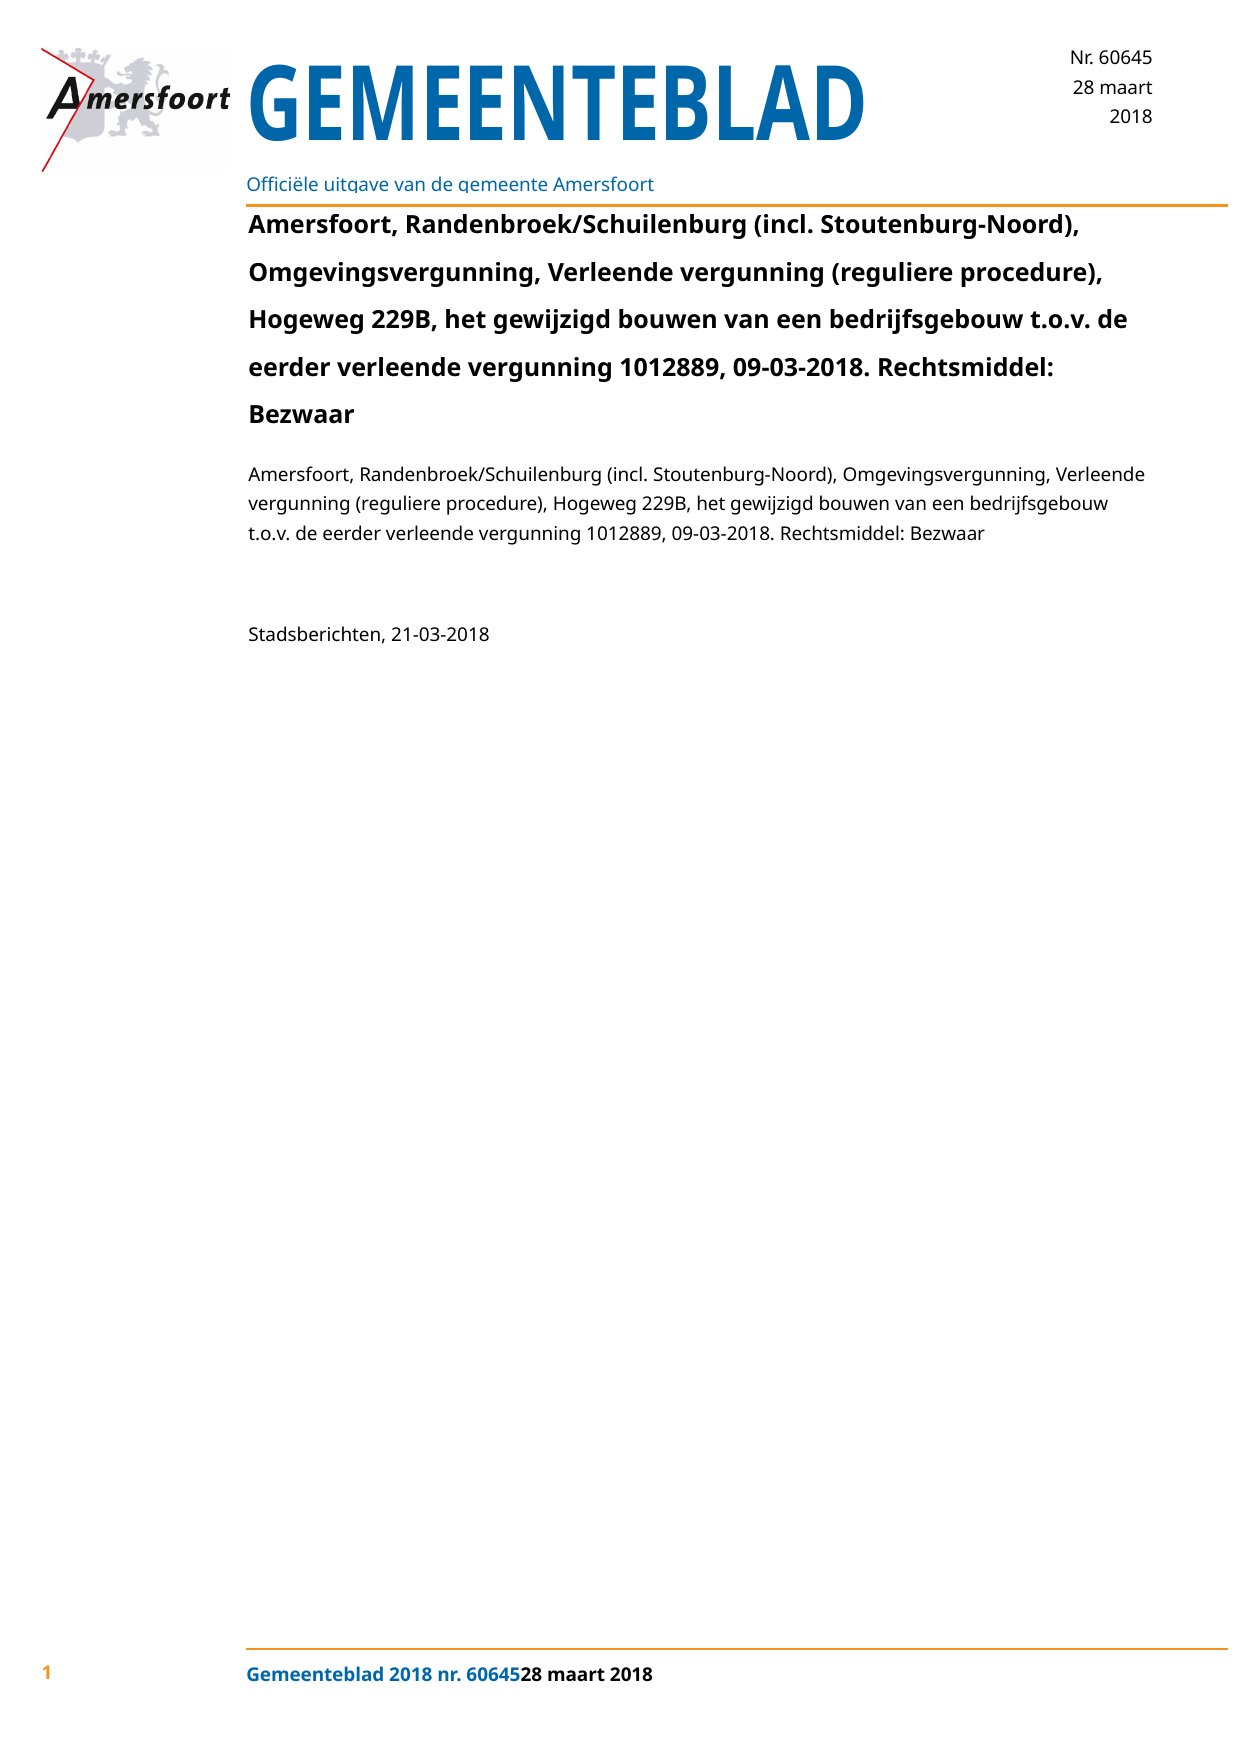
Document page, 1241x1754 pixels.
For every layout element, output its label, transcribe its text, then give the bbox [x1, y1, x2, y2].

text Amersfoort, Randenbroek/Schuilenburg (incl. Stoutenburg-Noord), Omgevingsvergunning, Verleende vergunning (reguliere procedure), Hogeweg 229B, het gewijzigd bouwen van een bedrijfsgebouw t.o.v. de eerder verleende vergunning 1012889, 09-03-2018. Rechtsmiddel: Bezwaar [248, 461, 1152, 546]
picture [41, 47, 231, 172]
text Amersfoort, Randenbroek/Schuilenburg (incl. Stoutenburg-Noord), Omgevingsvergunning, Verleende vergunning (reguliere procedure), Hogeweg 229B, het gewijzigd bouwen van een bedrijfsgebouw t.o.v. de eerder verleende vergunning 1012889, 09-03-2018. Rechtsmiddel: Bezwaar [248, 207, 1152, 431]
text Stadsberichten, 21-03-2018 [248, 621, 1152, 646]
